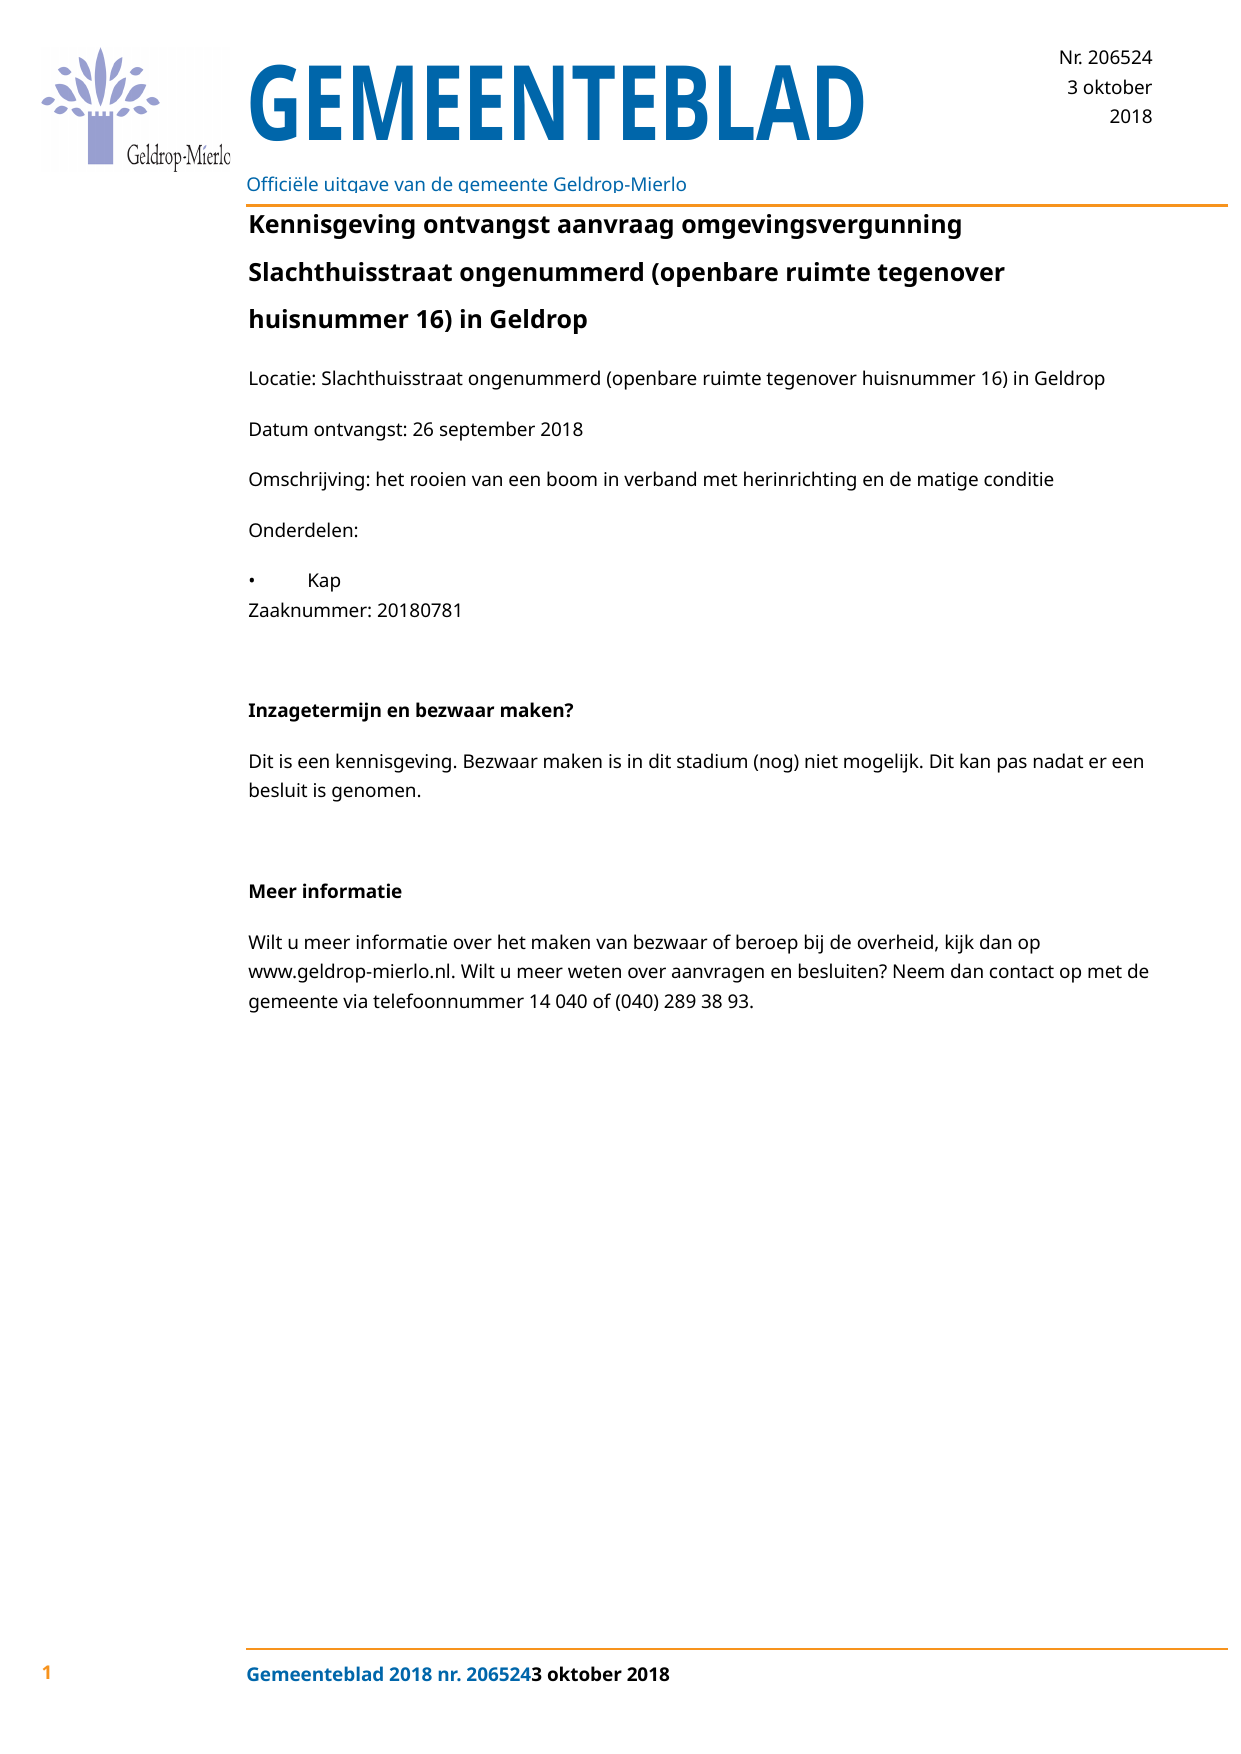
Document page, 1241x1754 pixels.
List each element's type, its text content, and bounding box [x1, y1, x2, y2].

text Locatie: Slachthuisstraat ongenummerd (openbare ruimte tegenover huisnummer 16) in Geldrop [248, 366, 1152, 391]
text Onderdelen: [248, 517, 1152, 542]
text Omschrijving: het rooien van een boom in verband met herinrichting en de matige conditie [248, 466, 1152, 492]
text Zaaknummer: 20180781 [248, 597, 1152, 622]
text Meer informatie [248, 878, 1152, 904]
text Kennisgeving ontvangst aanvraag omgevingsvergunning Slachthuisstraat ongenummerd (openbare ruimte tegenover huisnummer 16) in Geldrop [248, 207, 1152, 336]
text Dit is een kennisgeving. Bezwaar maken is in dit stadium (nog) niet mogelijk. Dit kan pas nadat er een besluit is genomen. [248, 748, 1152, 803]
text Wilt u meer informatie over het maken van bezwaar of beroep bij de overheid, kijk dan op www.geldrop-mierlo.nl. Wilt u meer weten over aanvragen en besluiten? Neem dan contact op met de gemeente via telefoonnummer 14 040 of (040) 289 38 93. [248, 929, 1152, 1014]
picture [41, 47, 231, 172]
text Datum ontvangst: 26 september 2018 [248, 416, 1152, 442]
text Inzagetermijn en bezwaar maken? [248, 698, 1152, 723]
list Kap [248, 567, 1152, 593]
